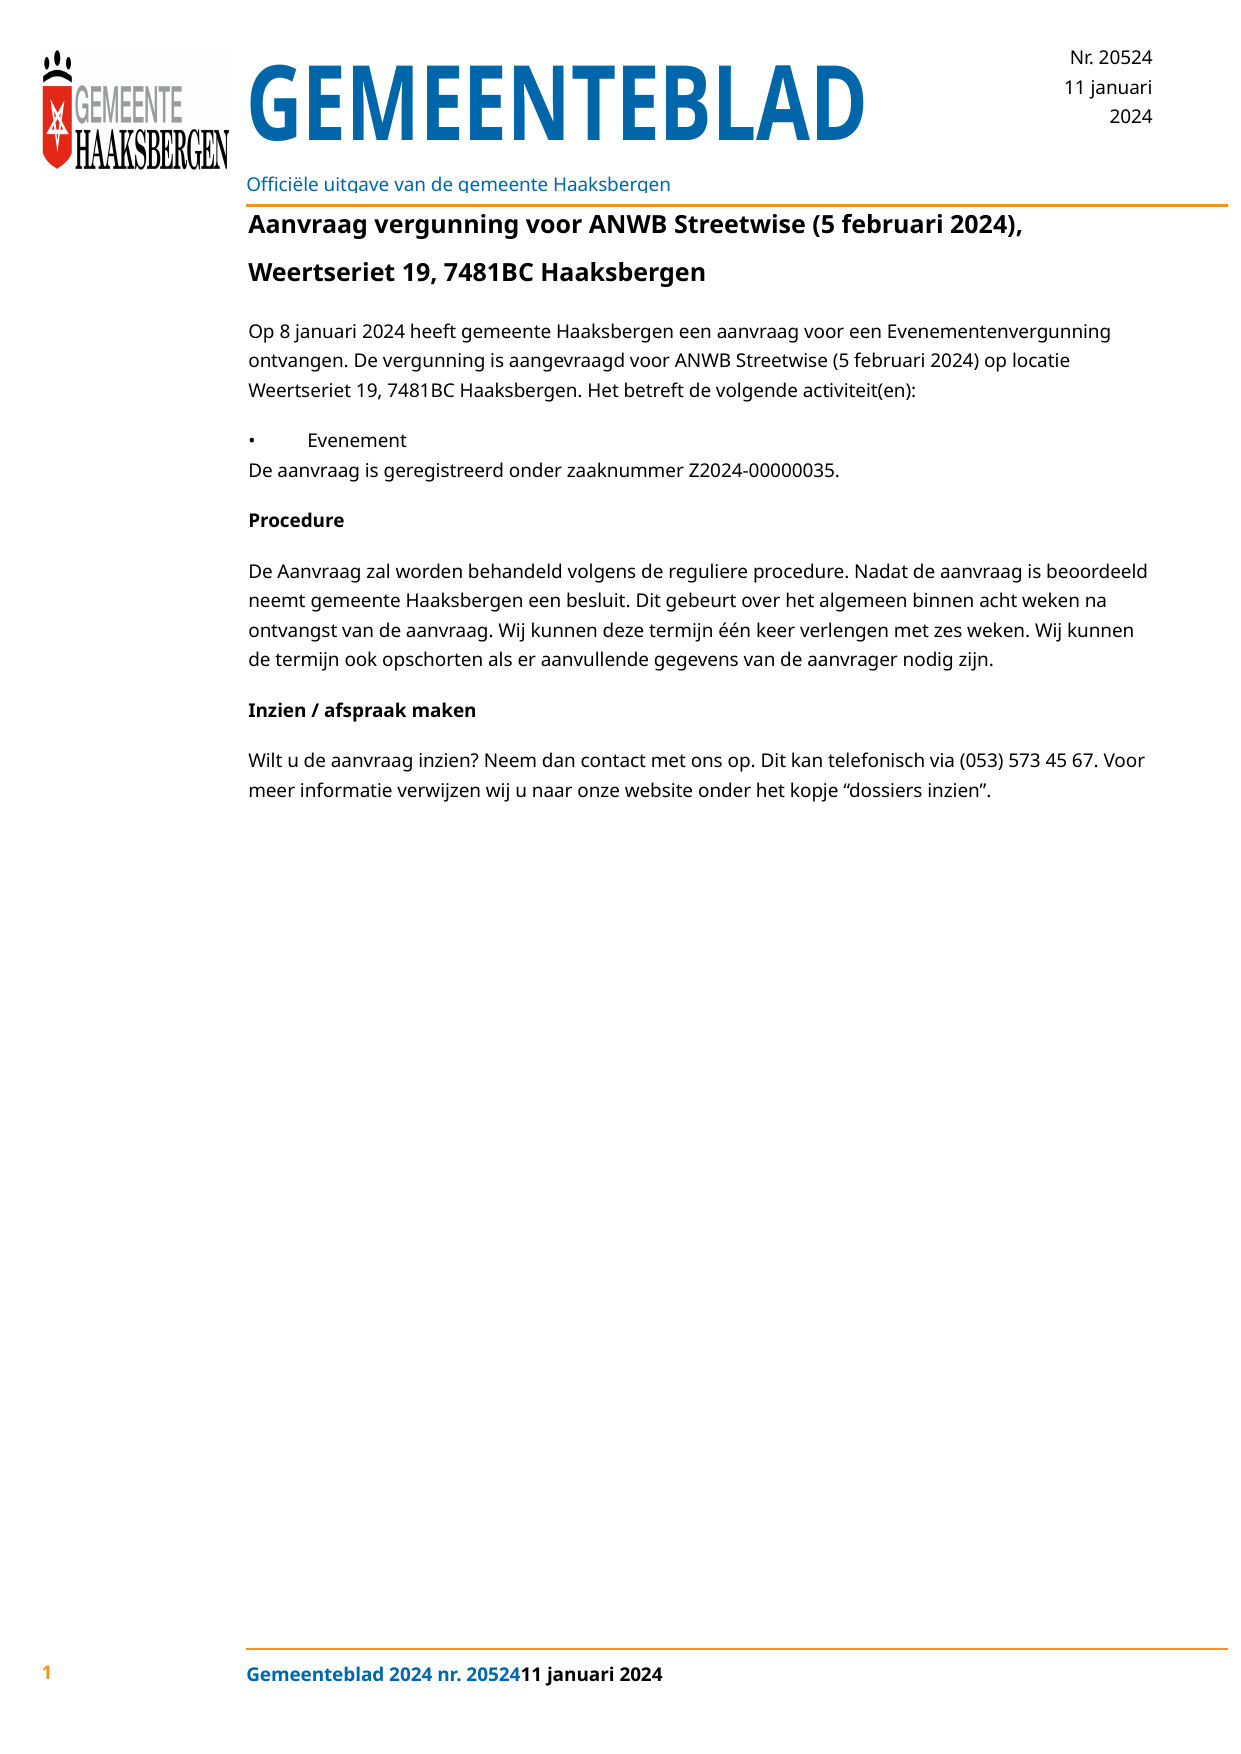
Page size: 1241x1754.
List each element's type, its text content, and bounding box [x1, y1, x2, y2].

text De Aanvraag zal worden behandeld volgens de reguliere procedure. Nadat de aanvraag is beoordeeld neemt gemeente Haaksbergen een besluit. Dit gebeurt over het algemeen binnen acht weken na ontvangst van de aanvraag. Wij kunnen deze termijn één keer verlengen met zes weken. Wij kunnen de termijn ook opschorten als er aanvullende gegevens van de aanvrager nodig zijn. [248, 558, 1152, 672]
text Op 8 januari 2024 heeft gemeente Haaksbergen een aanvraag voor een Evenementenvergunning ontvangen. De vergunning is aangevraagd voor ANWB Streetwise (5 februari 2024) op locatie Weertseriet 19, 7481BC Haaksbergen. Het betreft de volgende activiteit(en): [248, 318, 1152, 403]
text Procedure [248, 507, 1152, 533]
picture [41, 47, 231, 172]
text Inzien / afspraak maken [248, 697, 1152, 723]
list Evenement [248, 427, 1152, 453]
text Aanvraag vergunning voor ANWB Streetwise (5 februari 2024), Weertseriet 19, 7481BC Haaksbergen [248, 207, 1152, 288]
text Wilt u de aanvraag inzien? Neem dan contact met ons op. Dit kan telefonisch via (053) 573 45 67. Voor meer informatie verwijzen wij u naar onze website onder het kopje “dossiers inzien”. [248, 747, 1152, 803]
text De aanvraag is geregistreerd onder zaaknummer Z2024-00000035. [248, 457, 1152, 483]
